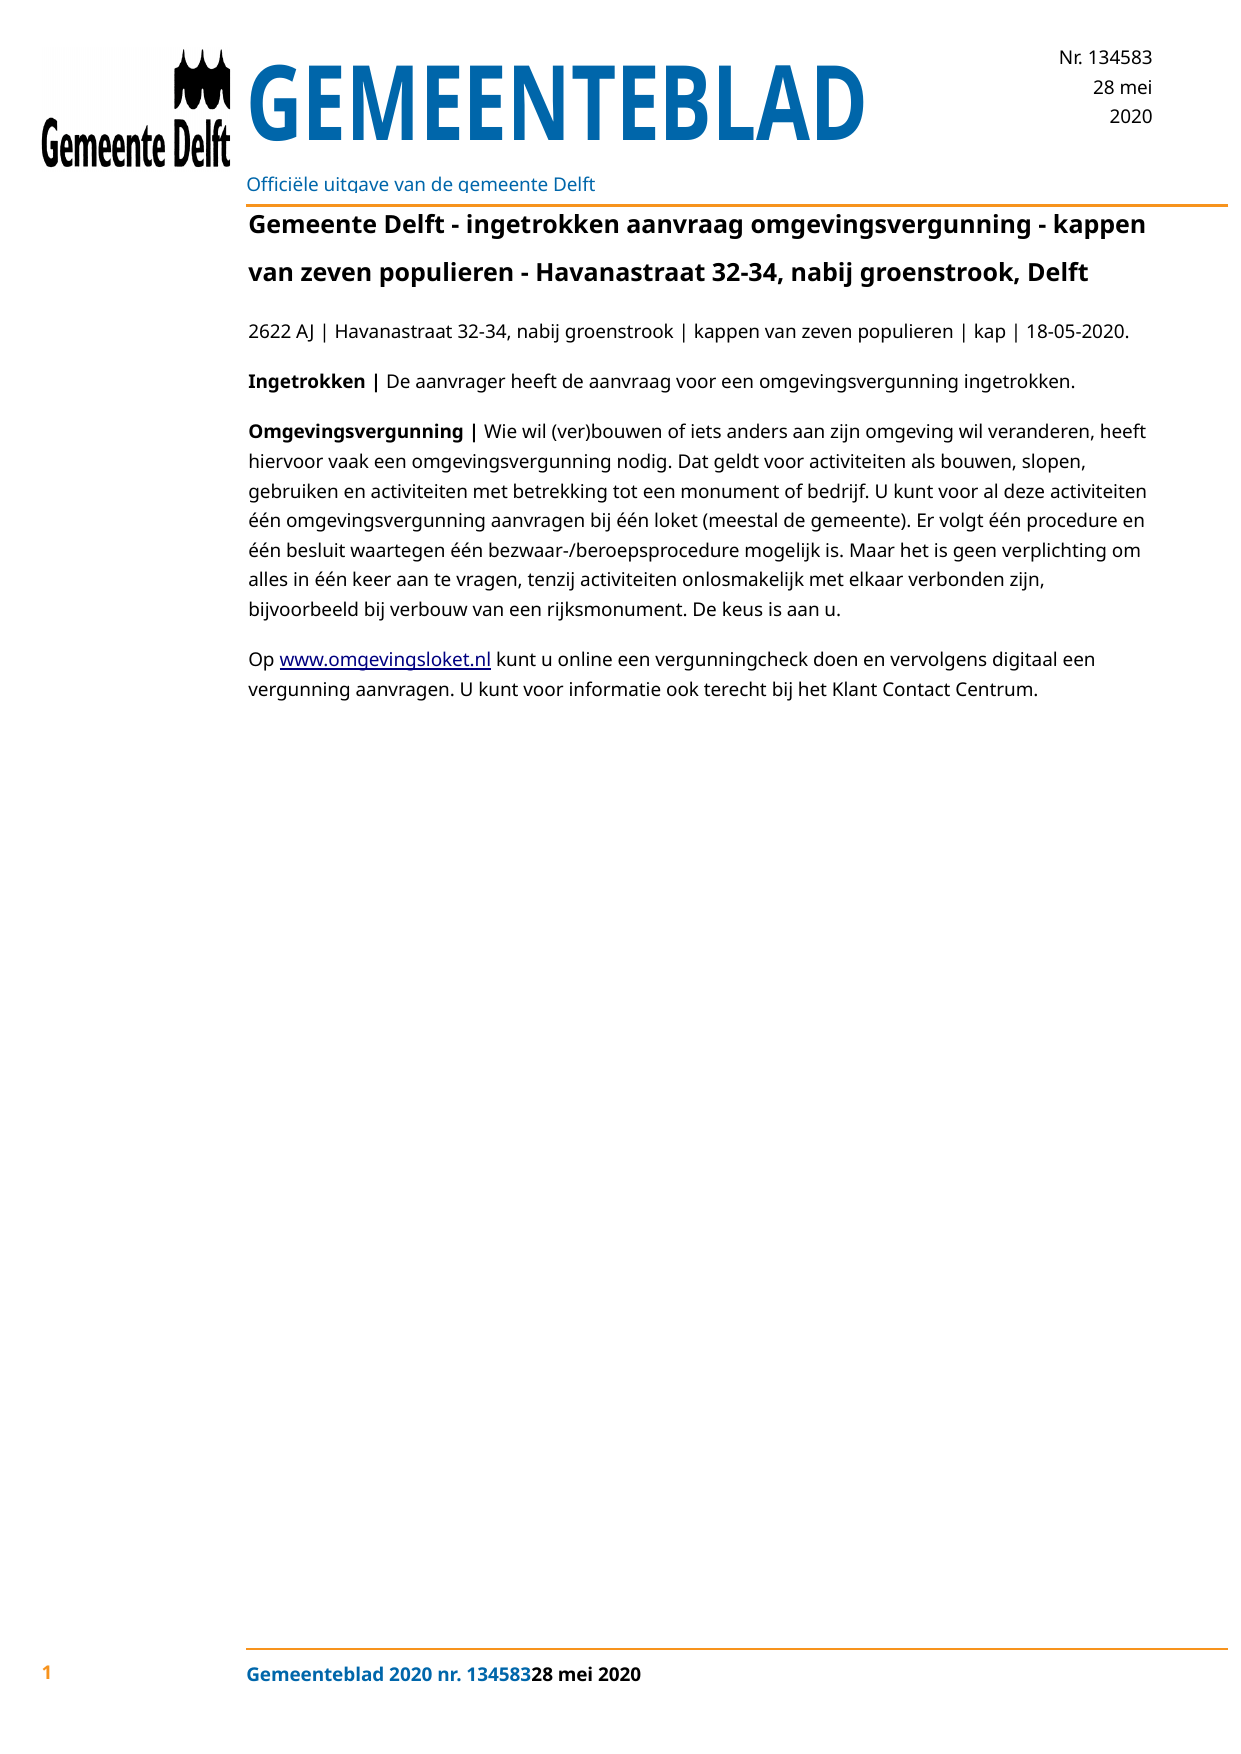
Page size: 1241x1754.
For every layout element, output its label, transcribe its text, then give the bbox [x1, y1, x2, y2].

text Ingetrokken | De aanvrager heeft de aanvraag voor een omgevingsvergunning ingetrokken. [248, 368, 1152, 394]
text Omgevingsvergunning | Wie wil (ver)bouwen of iets anders aan zijn omgeving wil veranderen, heeft hiervoor vaak een omgevingsvergunning nodig. Dat geldt voor activiteiten als bouwen, slopen, gebruiken en activiteiten met betrekking tot een monument of bedrijf. U kunt voor al deze activiteiten één omgevingsvergunning aanvragen bij één loket (meestal de gemeente). Er volgt één procedure en één besluit waartegen één bezwaar-/beroepsprocedure mogelijk is. Maar het is geen verplichting om alles in één keer aan te vragen, tenzij activiteiten onlosmakelijk met elkaar verbonden zijn, bijvoorbeeld bij verbouw van een rijksmonument. De keus is aan u. [248, 419, 1152, 622]
text Gemeente Delft - ingetrokken aanvraag omgevingsvergunning - kappen van zeven populieren - Havanastraat 32-34, nabij groenstrook, Delft [248, 207, 1152, 288]
picture [41, 47, 231, 172]
text Op www.omgevingsloket.nl kunt u online een vergunningcheck doen en vervolgens digitaal een vergunning aanvragen. U kunt voor informatie ook terecht bij het Klant Contact Centrum. [248, 647, 1152, 702]
text 2622 AJ | Havanastraat 32-34, nabij groenstrook | kappen van zeven populieren | kap | 18-05-2020. [248, 318, 1152, 344]
